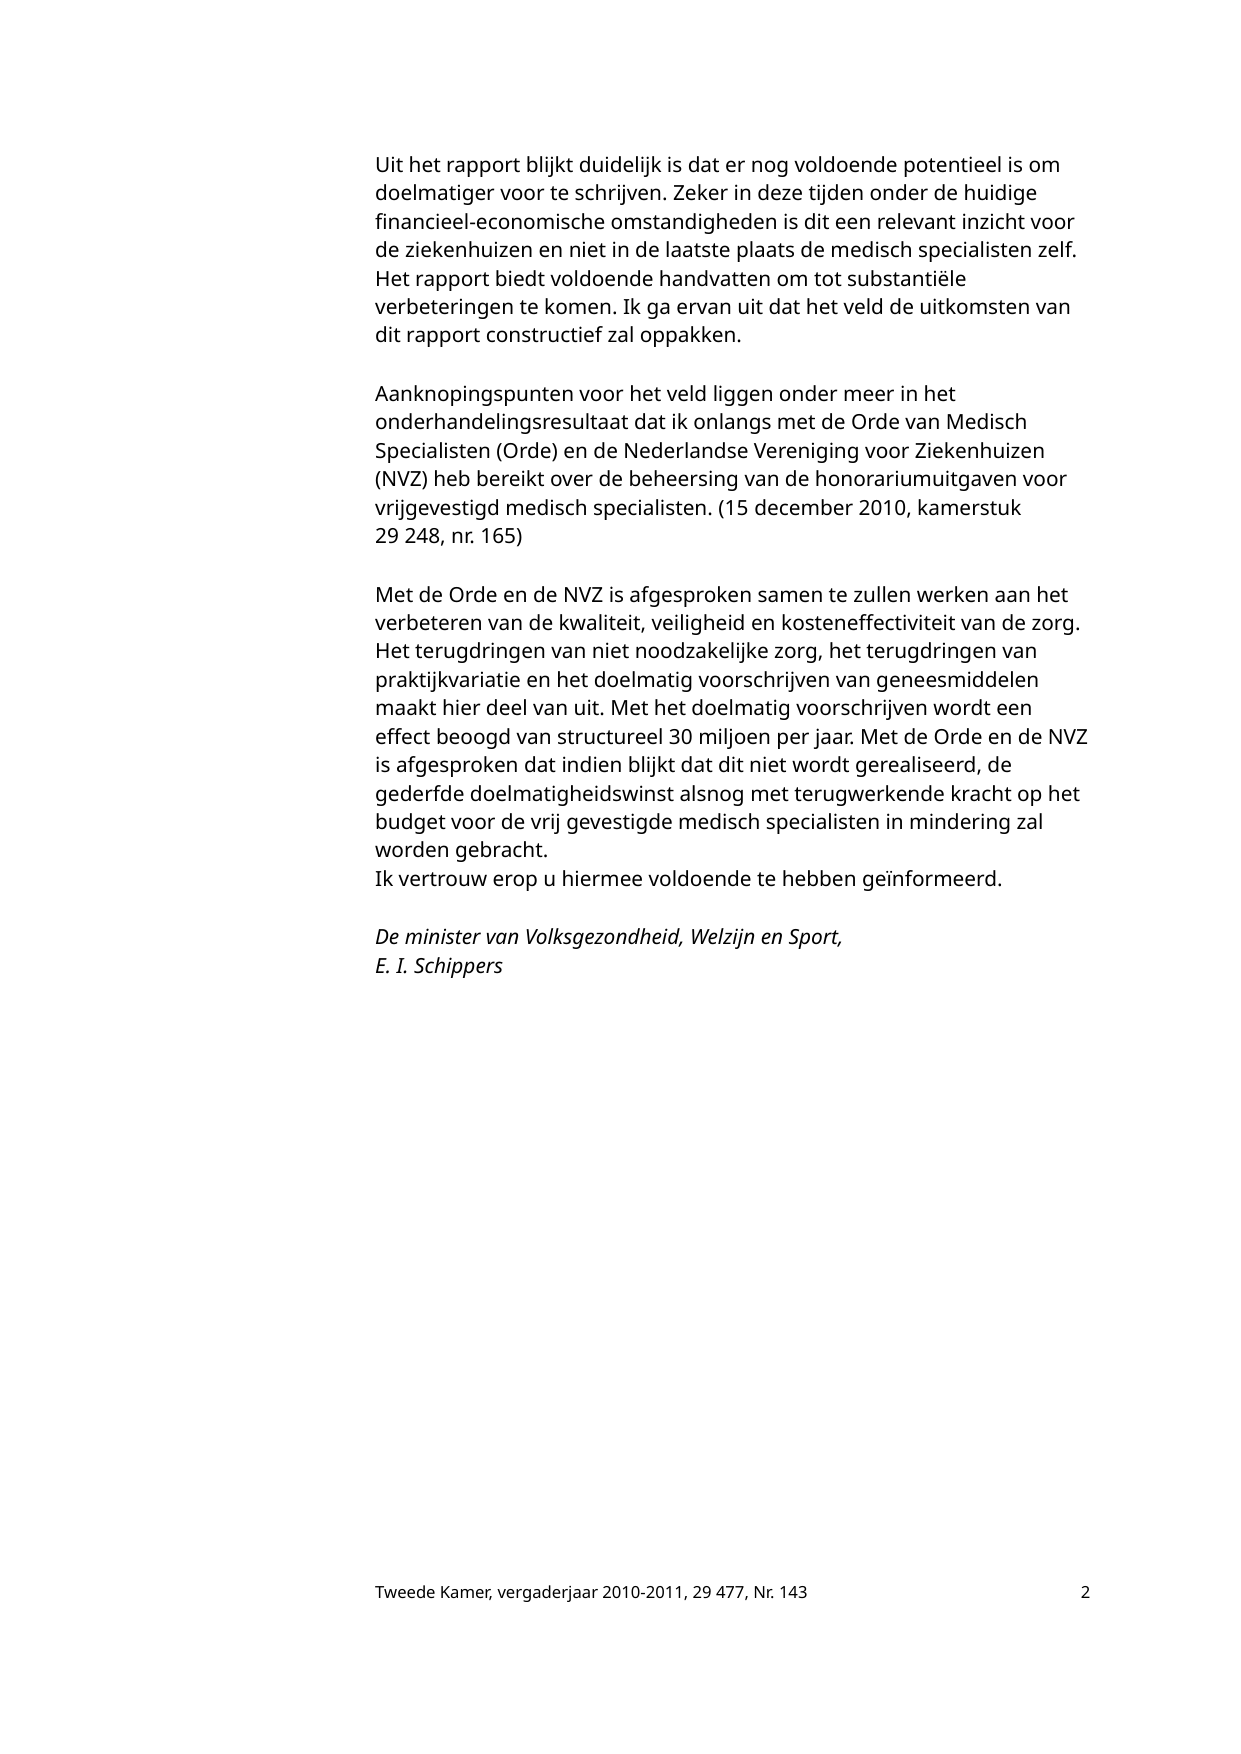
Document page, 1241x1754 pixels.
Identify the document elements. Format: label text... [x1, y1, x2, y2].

text E. I. Schippers [375, 951, 1090, 979]
text Met de Orde en de NVZ is afgesproken samen te zullen werken aan het verbeteren van de kwaliteit, veiligheid en kosteneffectiviteit van de zorg. Het terugdringen van niet noodzakelijke zorg, het terugdringen van praktijkvariatie en het doelmatig voorschrijven van geneesmiddelen maakt hier deel van uit. Met het doelmatig voorschrijven wordt een effect beoogd van structureel 30 miljoen per jaar. Met de Orde en de NVZ is afgesproken dat indien blijkt dat dit niet wordt gerealiseerd, de gederfde doelmatigheidswinst alsnog met terugwerkende kracht op het budget voor de vrij gevestigde medisch specialisten in mindering zal worden gebracht. [375, 580, 1090, 864]
text Ik vertrouw erop u hiermee voldoende te hebben geïnformeerd. [375, 864, 1090, 892]
text De minister van Volksgezondheid, Welzijn en Sport, [375, 922, 1090, 951]
text Uit het rapport blijkt duidelijk is dat er nog voldoende potentieel is om doelmatiger voor te schrijven. Zeker in deze tijden onder de huidige financieel-economische omstandigheden is dit een relevant inzicht voor de ziekenhuizen en niet in de laatste plaats de medisch specialisten zelf. Het rapport biedt voldoende handvatten om tot substantiële verbeteringen te komen. Ik ga ervan uit dat het veld de uitkomsten van dit rapport constructief zal oppakken. [375, 150, 1090, 349]
text Aanknopingspunten voor het veld liggen onder meer in het onderhandelingsresultaat dat ik onlangs met de Orde van Medisch Specialisten (Orde) en de Nederlandse Vereniging voor Ziekenhuizen (NVZ) heb bereikt over de beheersing van de honorariumuitgaven voor vrijgevestigd medisch specialisten. (15 december 2010, kamerstuk 29 248, nr. 165) [375, 379, 1090, 550]
